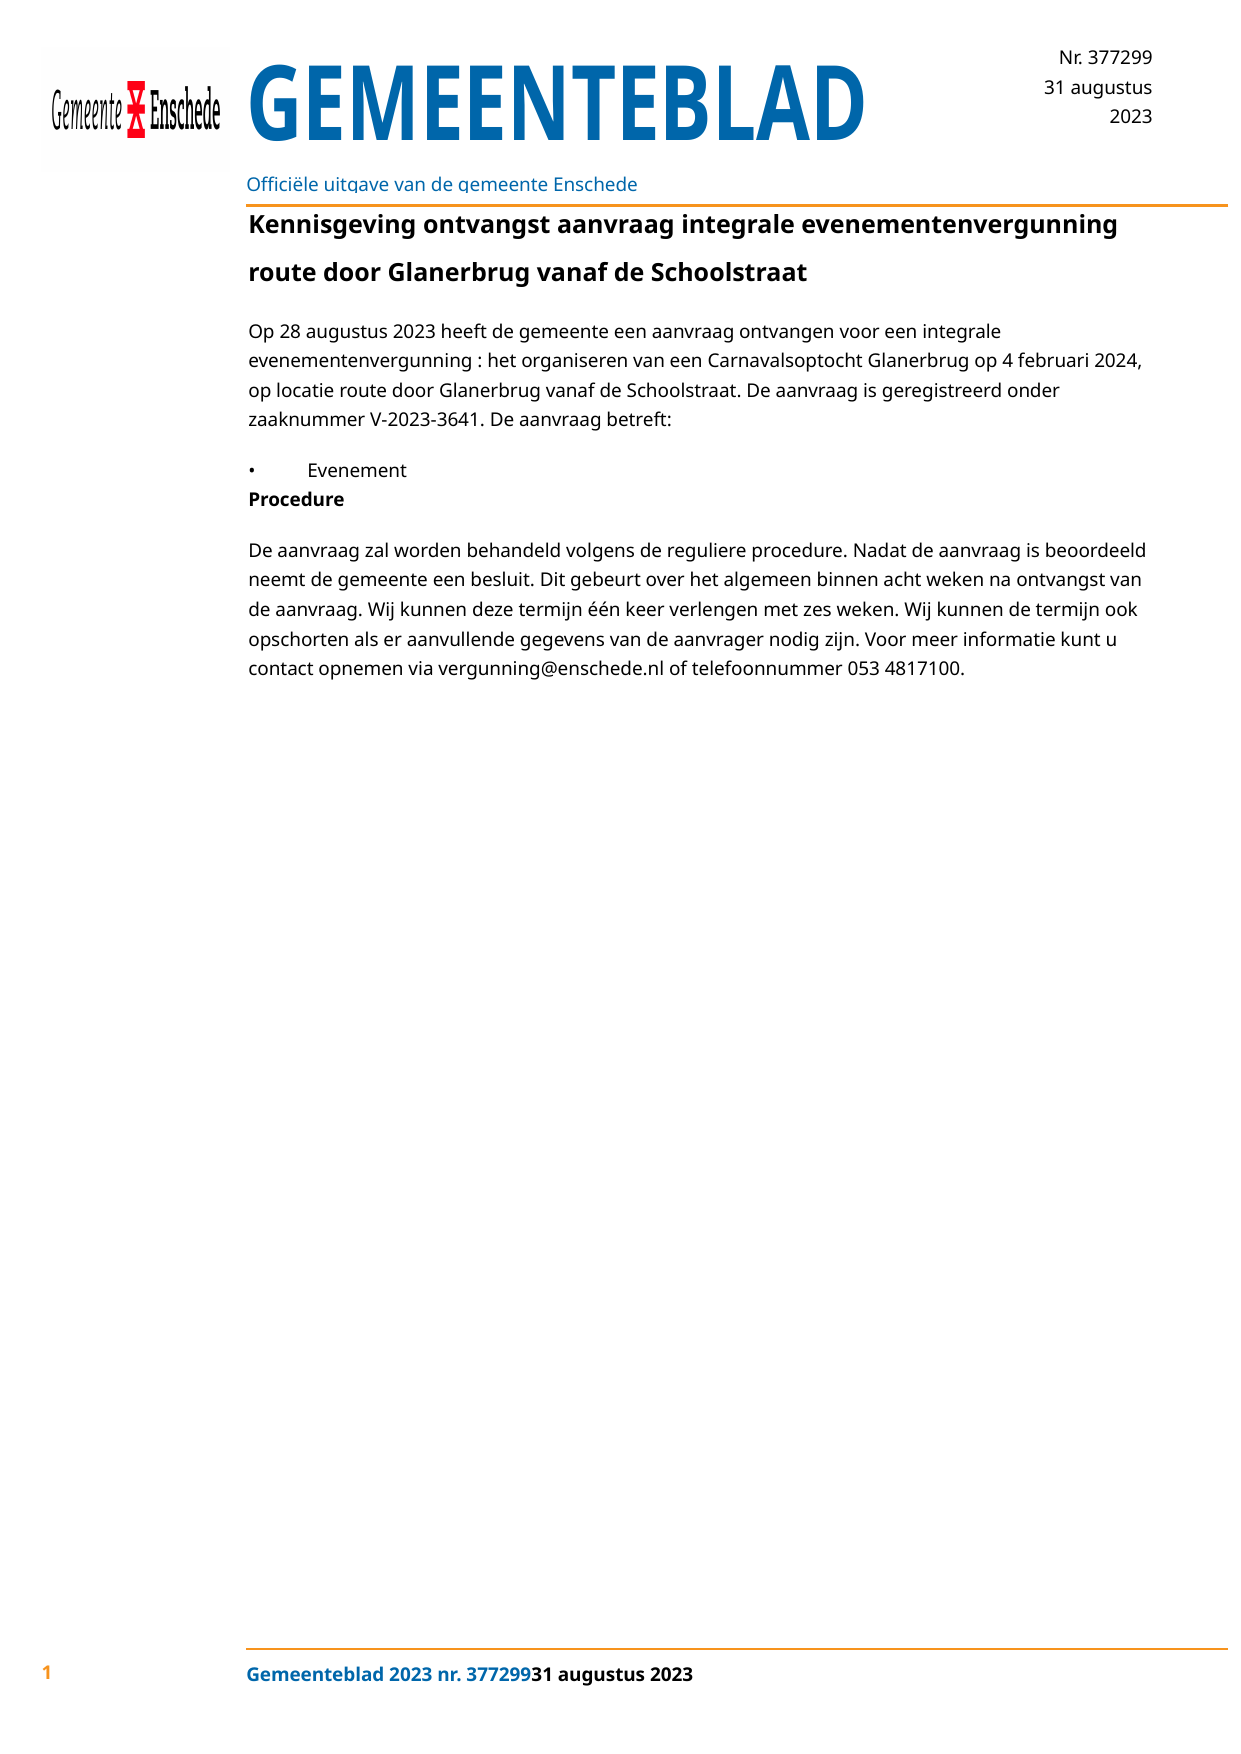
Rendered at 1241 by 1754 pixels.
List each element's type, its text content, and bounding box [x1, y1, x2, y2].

text Procedure [248, 487, 1152, 512]
picture [41, 47, 231, 172]
text Op 28 augustus 2023 heeft de gemeente een aanvraag ontvangen voor een integrale evenementenvergunning : het organiseren van een Carnavalsoptocht Glanerbrug op 4 februari 2024, op locatie route door Glanerbrug vanaf de Schoolstraat. De aanvraag is geregistreerd onder zaaknummer V-2023-3641. De aanvraag betreft: [248, 318, 1152, 432]
text Kennisgeving ontvangst aanvraag integrale evenementenvergunning route door Glanerbrug vanaf de Schoolstraat [248, 207, 1152, 288]
text De aanvraag zal worden behandeld volgens de reguliere procedure. Nadat de aanvraag is beoordeeld neemt de gemeente een besluit. Dit gebeurt over het algemeen binnen acht weken na ontvangst van de aanvraag. Wij kunnen deze termijn één keer verlengen met zes weken. Wij kunnen de termijn ook opschorten als er aanvullende gegevens van de aanvrager nodig zijn. Voor meer informatie kunt u contact opnemen via vergunning@enschede.nl of telefoonnummer 053 4817100. [248, 537, 1152, 681]
list Evenement [248, 457, 1152, 483]
